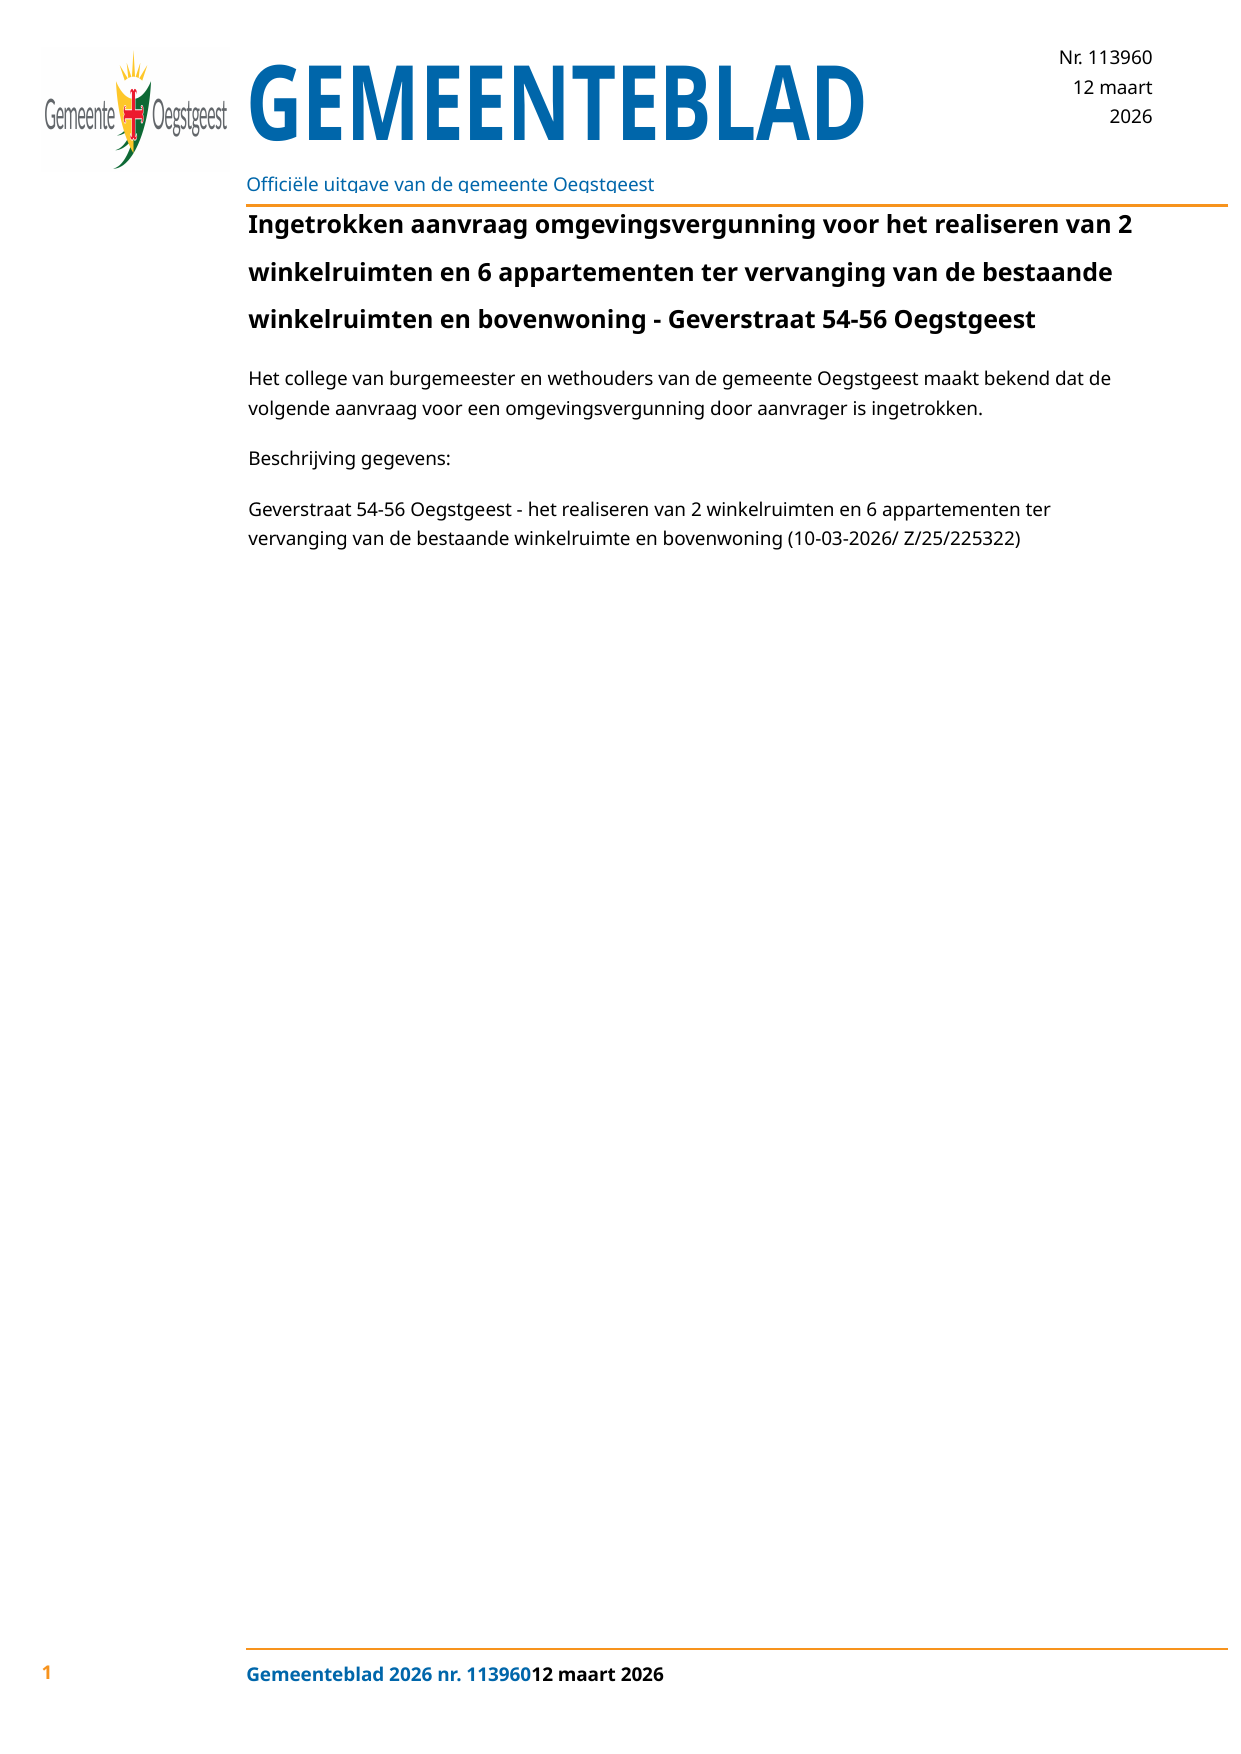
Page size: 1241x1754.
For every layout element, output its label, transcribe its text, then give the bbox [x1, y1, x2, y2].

picture [41, 47, 231, 172]
text Beschrijving gegevens: [248, 446, 1152, 471]
text Ingetrokken aanvraag omgevingsvergunning voor het realiseren van 2 winkelruimten en 6 appartementen ter vervanging van de bestaande winkelruimten en bovenwoning - Geverstraat 54-56 Oegstgeest [248, 207, 1152, 336]
text Geverstraat 54-56 Oegstgeest - het realiseren van 2 winkelruimten en 6 appartementen ter vervanging van de bestaande winkelruimte en bovenwoning (10-03-2026/ Z/25/225322) [248, 496, 1152, 551]
text Het college van burgemeester en wethouders van de gemeente Oegstgeest maakt bekend dat de volgende aanvraag voor een omgevingsvergunning door aanvrager is ingetrokken. [248, 366, 1152, 421]
